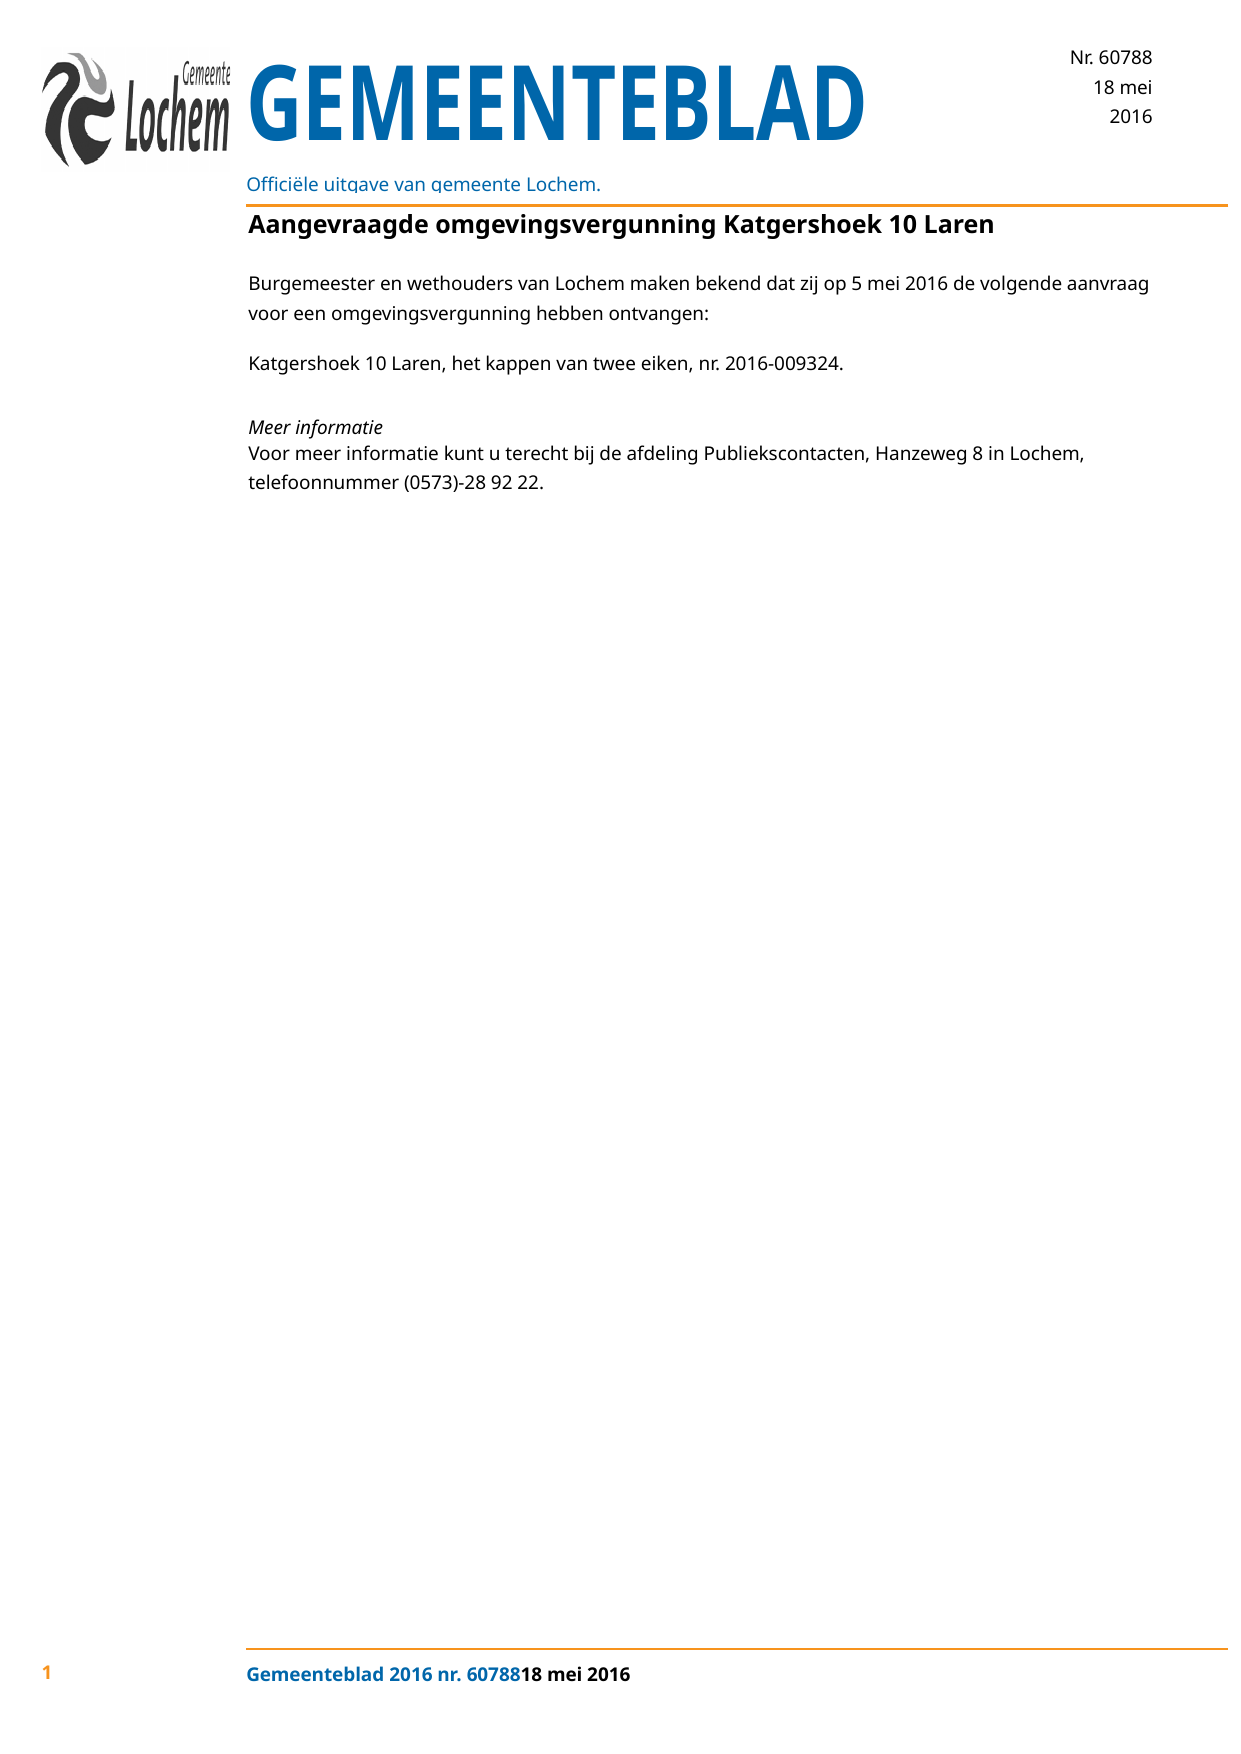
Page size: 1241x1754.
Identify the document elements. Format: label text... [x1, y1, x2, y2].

text Aangevraagde omgevingsvergunning Katgershoek 10 Laren [248, 207, 1152, 241]
text Katgershoek 10 Laren, het kappen van twee eiken, nr. 2016-009324. [248, 350, 1152, 376]
text Voor meer informatie kunt u terecht bij de afdeling Publiekscontacten, Hanzeweg 8 in Lochem, telefoonnummer (0573)-28 92 22. [248, 440, 1152, 495]
text Meer informatie [248, 414, 1152, 440]
text Burgemeester en wethouders van Lochem maken bekend dat zij op 5 mei 2016 de volgende aanvraag voor een omgevingsvergunning hebben ontvangen: [248, 270, 1152, 326]
picture [41, 47, 231, 172]
